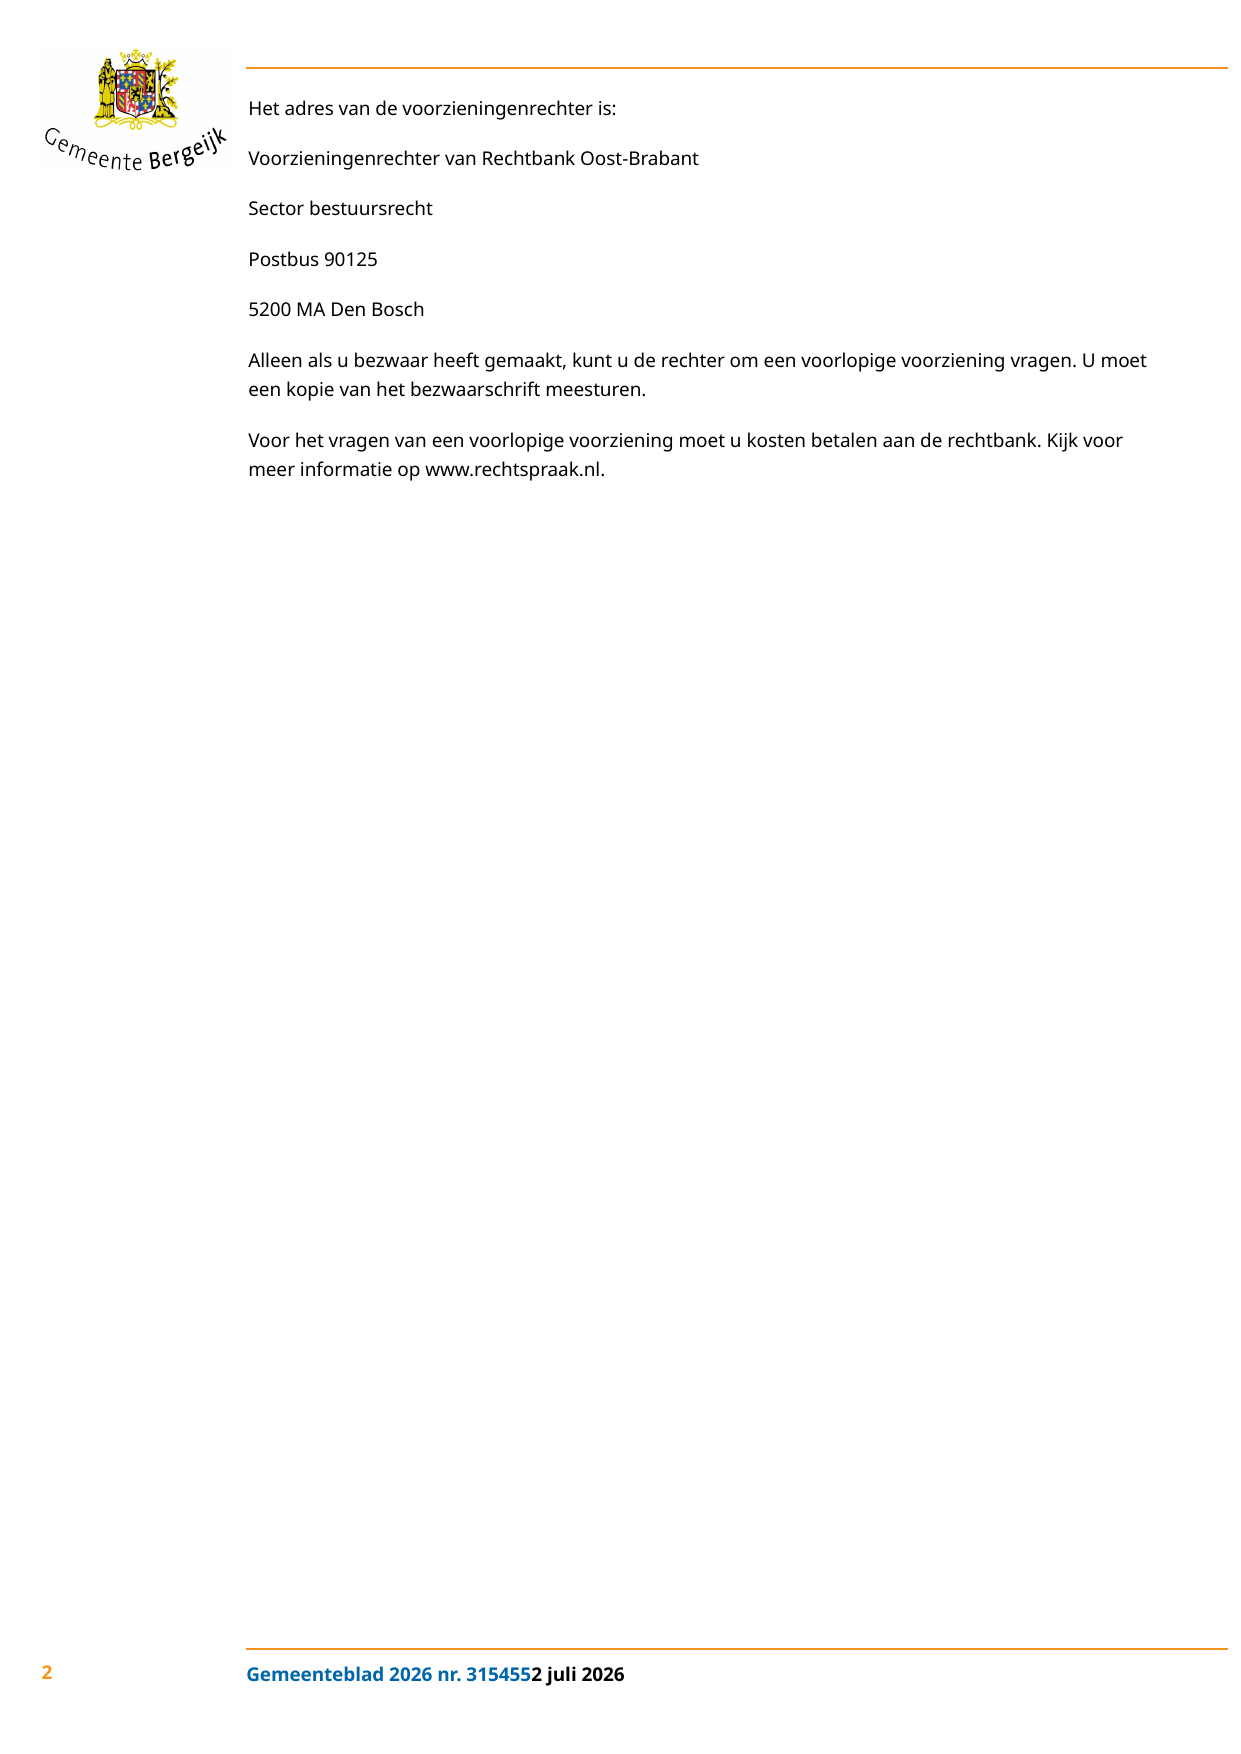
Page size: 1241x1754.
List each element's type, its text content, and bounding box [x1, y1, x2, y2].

text Voorzieningenrechter van Rechtbank Oost-Brabant [248, 145, 1152, 171]
text 5200 MA Den Bosch [248, 296, 1152, 322]
text Het adres van de voorzieningenrechter is: [248, 95, 1152, 121]
picture [41, 47, 231, 172]
text Postbus 90125 [248, 246, 1152, 272]
text Sector bestuursrecht [248, 196, 1152, 221]
text Alleen als u bezwaar heeft gemaakt, kunt u de rechter om een voorlopige voorziening vragen. U moet een kopie van het bezwaarschrift meesturen. [248, 347, 1152, 402]
text Voor het vragen van een voorlopige voorziening moet u kosten betalen aan de rechtbank. Kijk voor meer informatie op www.rechtspraak.nl. [248, 427, 1152, 482]
